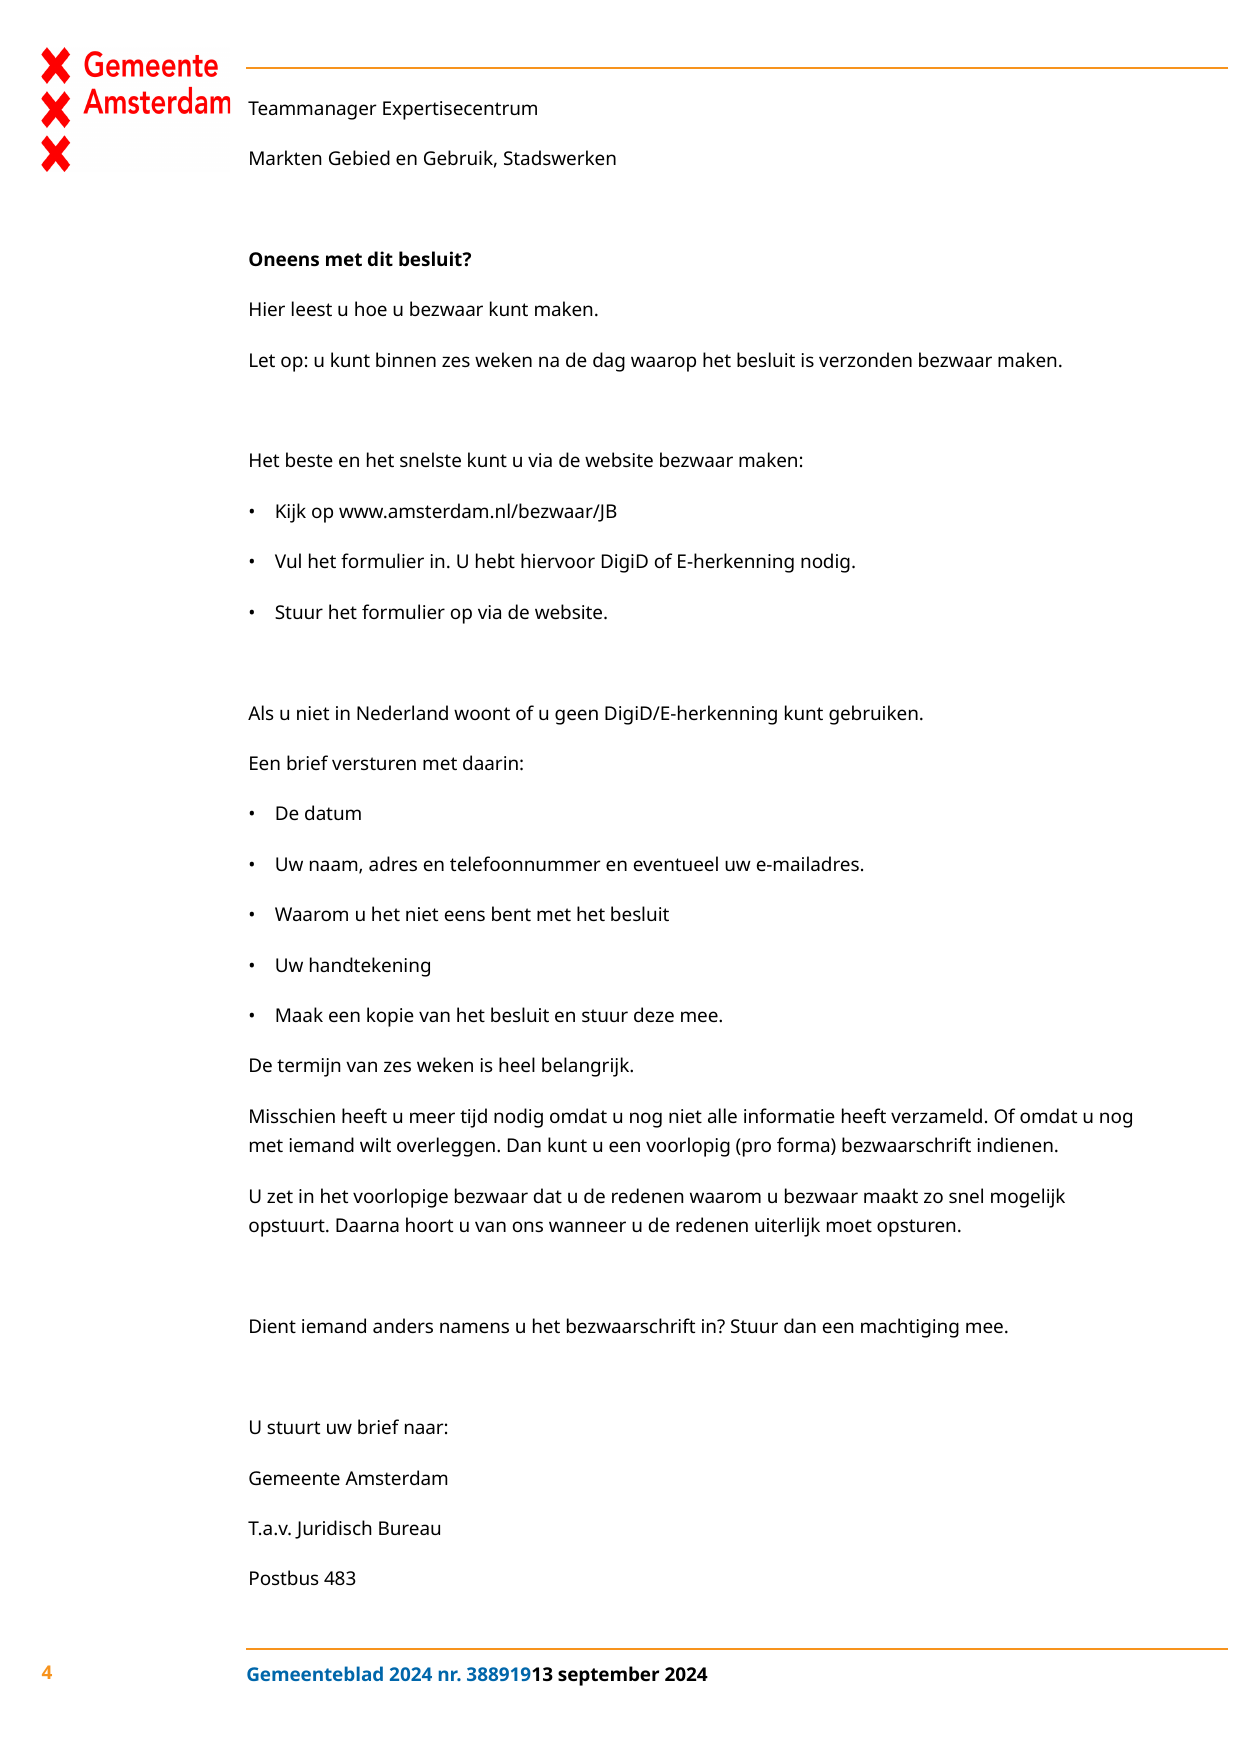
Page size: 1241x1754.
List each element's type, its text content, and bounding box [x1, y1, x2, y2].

text Dient iemand anders namens u het bezwaarschrift in? Stuur dan een machtiging mee. [248, 1313, 1152, 1339]
text U zet in het voorlopige bezwaar dat u de redenen waarom u bezwaar maakt zo snel mogelijk opstuurt. Daarna hoort u van ons wanneer u de redenen uiterlijk moet opsturen. [248, 1183, 1152, 1238]
text U stuurt uw brief naar: [248, 1414, 1152, 1440]
text Een brief versturen met daarin: [248, 750, 1152, 776]
text • Vul het formulier in. U hebt hiervoor DigiD of E-herkenning nodig. [248, 548, 1152, 574]
text T.a.v. Juridisch Bureau [248, 1515, 1152, 1541]
text • Kijk op www.amsterdam.nl/bezwaar/JB [248, 498, 1152, 524]
text Hier leest u hoe u bezwaar kunt maken. [248, 296, 1152, 322]
text Oneens met dit besluit? [248, 246, 1152, 272]
text Gemeente Amsterdam [248, 1465, 1152, 1491]
text • Maak een kopie van het besluit en stuur deze mee. [248, 1002, 1152, 1028]
text • Uw naam, adres en telefoonnummer en eventueel uw e-mailadres. [248, 851, 1152, 877]
text Postbus 483 [248, 1566, 1152, 1591]
text • De datum [248, 801, 1152, 826]
text Misschien heeft u meer tijd nodig omdat u nog niet alle informatie heeft verzameld. Of omdat u nog met iemand wilt overleggen. Dan kunt u een voorlopig (pro forma) bezwaarschrift indienen. [248, 1103, 1152, 1158]
text • Stuur het formulier op via de website. [248, 599, 1152, 625]
text Teammanager Expertisecentrum [248, 95, 1152, 121]
text Let op: u kunt binnen zes weken na de dag waarop het besluit is verzonden bezwaar maken. [248, 347, 1152, 373]
picture [41, 47, 231, 172]
text Markten Gebied en Gebruik, Stadswerken [248, 145, 1152, 171]
text • Uw handtekening [248, 952, 1152, 978]
text Als u niet in Nederland woont of u geen DigiD/E-herkenning kunt gebruiken. [248, 700, 1152, 726]
text Het beste en het snelste kunt u via de website bezwaar maken: [248, 448, 1152, 473]
text De termijn van zes weken is heel belangrijk. [248, 1053, 1152, 1078]
text • Waarom u het niet eens bent met het besluit [248, 901, 1152, 927]
